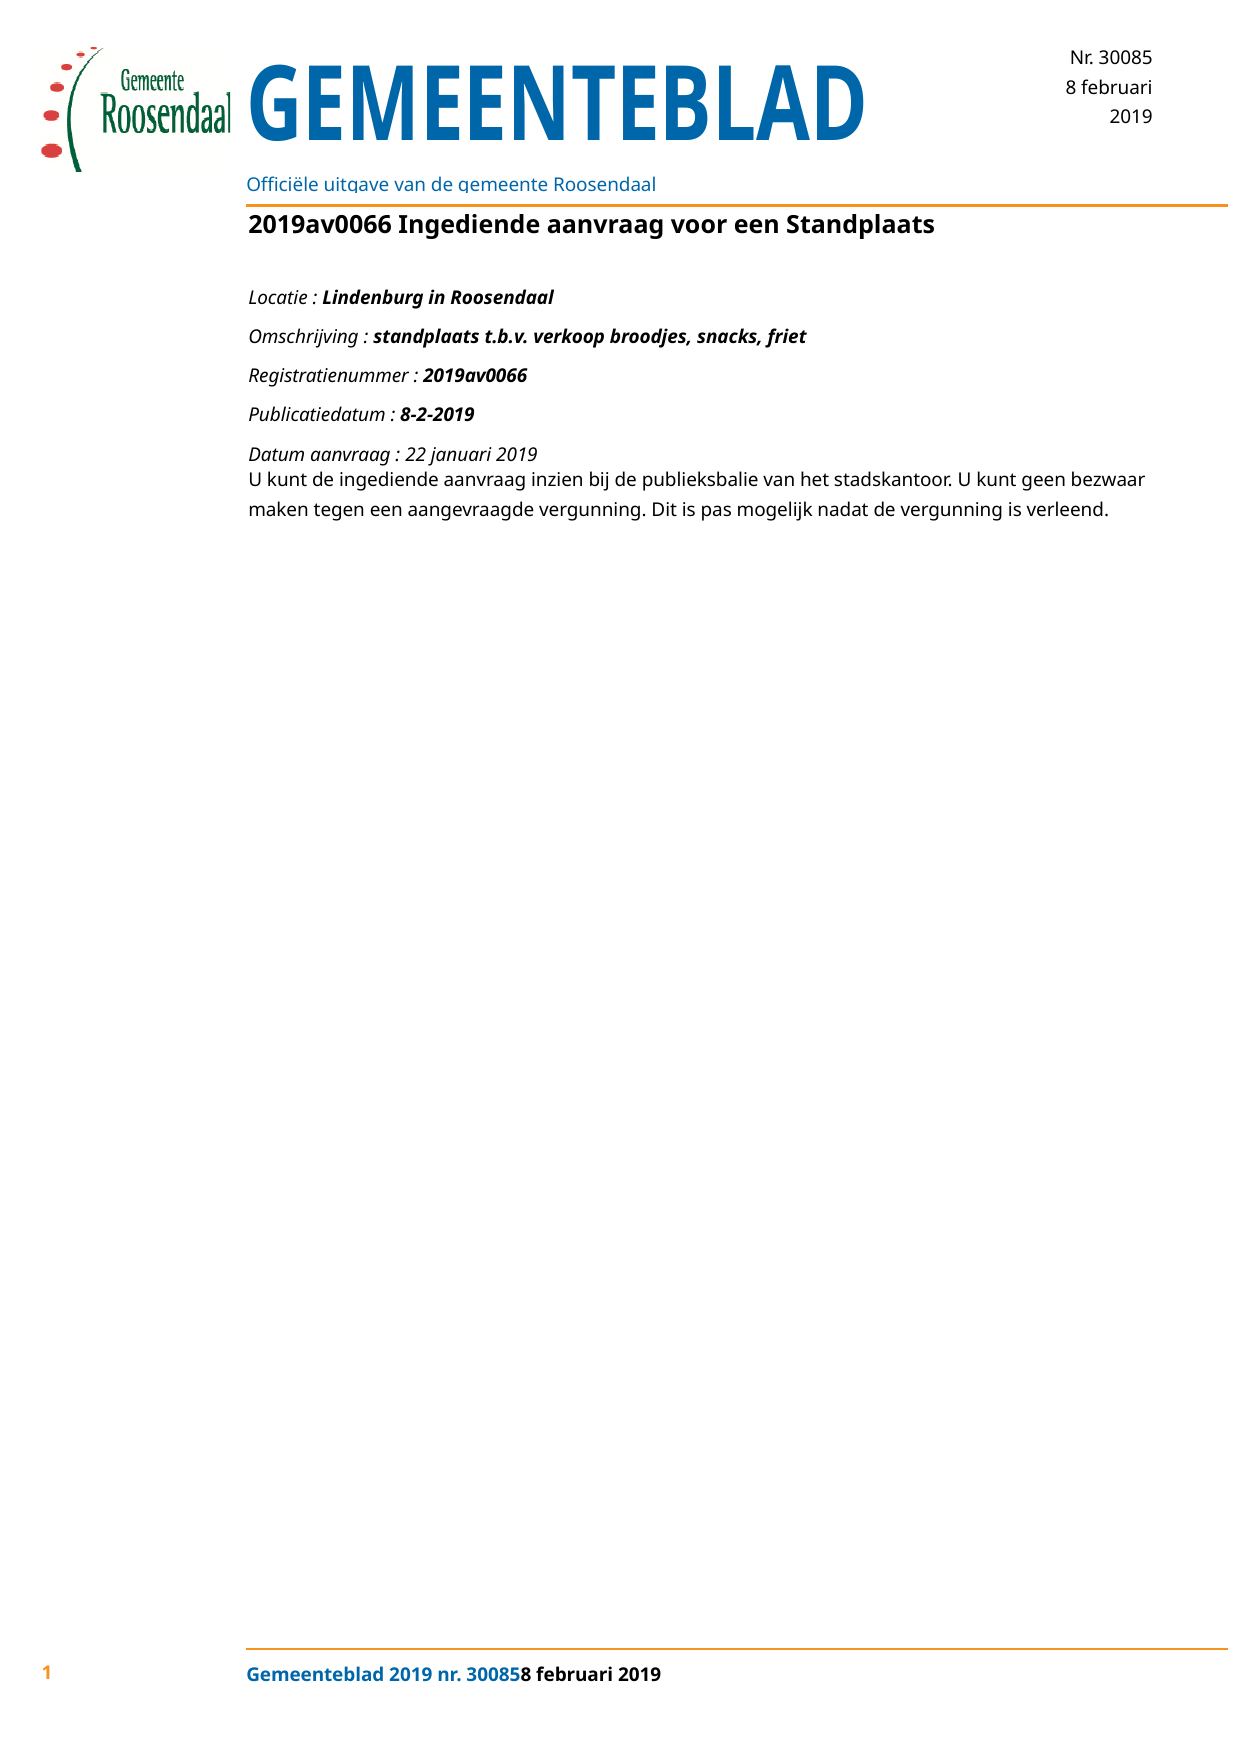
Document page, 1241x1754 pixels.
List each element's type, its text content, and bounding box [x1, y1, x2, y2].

picture [41, 47, 231, 172]
text U kunt de ingediende aanvraag inzien bij de publieksbalie van het stadskantoor. U kunt geen bezwaar maken tegen een aangevraagde vergunning. Dit is pas mogelijk nadat de vergunning is verleend. [248, 467, 1152, 522]
text Registratienummer : 2019av0066 [248, 362, 1152, 388]
text 2019av0066 Ingediende aanvraag voor een Standplaats [248, 207, 1152, 241]
text Publicatiedatum : 8-2-2019 [248, 402, 1152, 427]
text Datum aanvraag : 22 januari 2019 [248, 441, 1152, 467]
text Locatie : Lindenburg in Roosendaal [248, 284, 1152, 309]
text Omschrijving : standplaats t.b.v. verkoop broodjes, snacks, friet [248, 323, 1152, 349]
